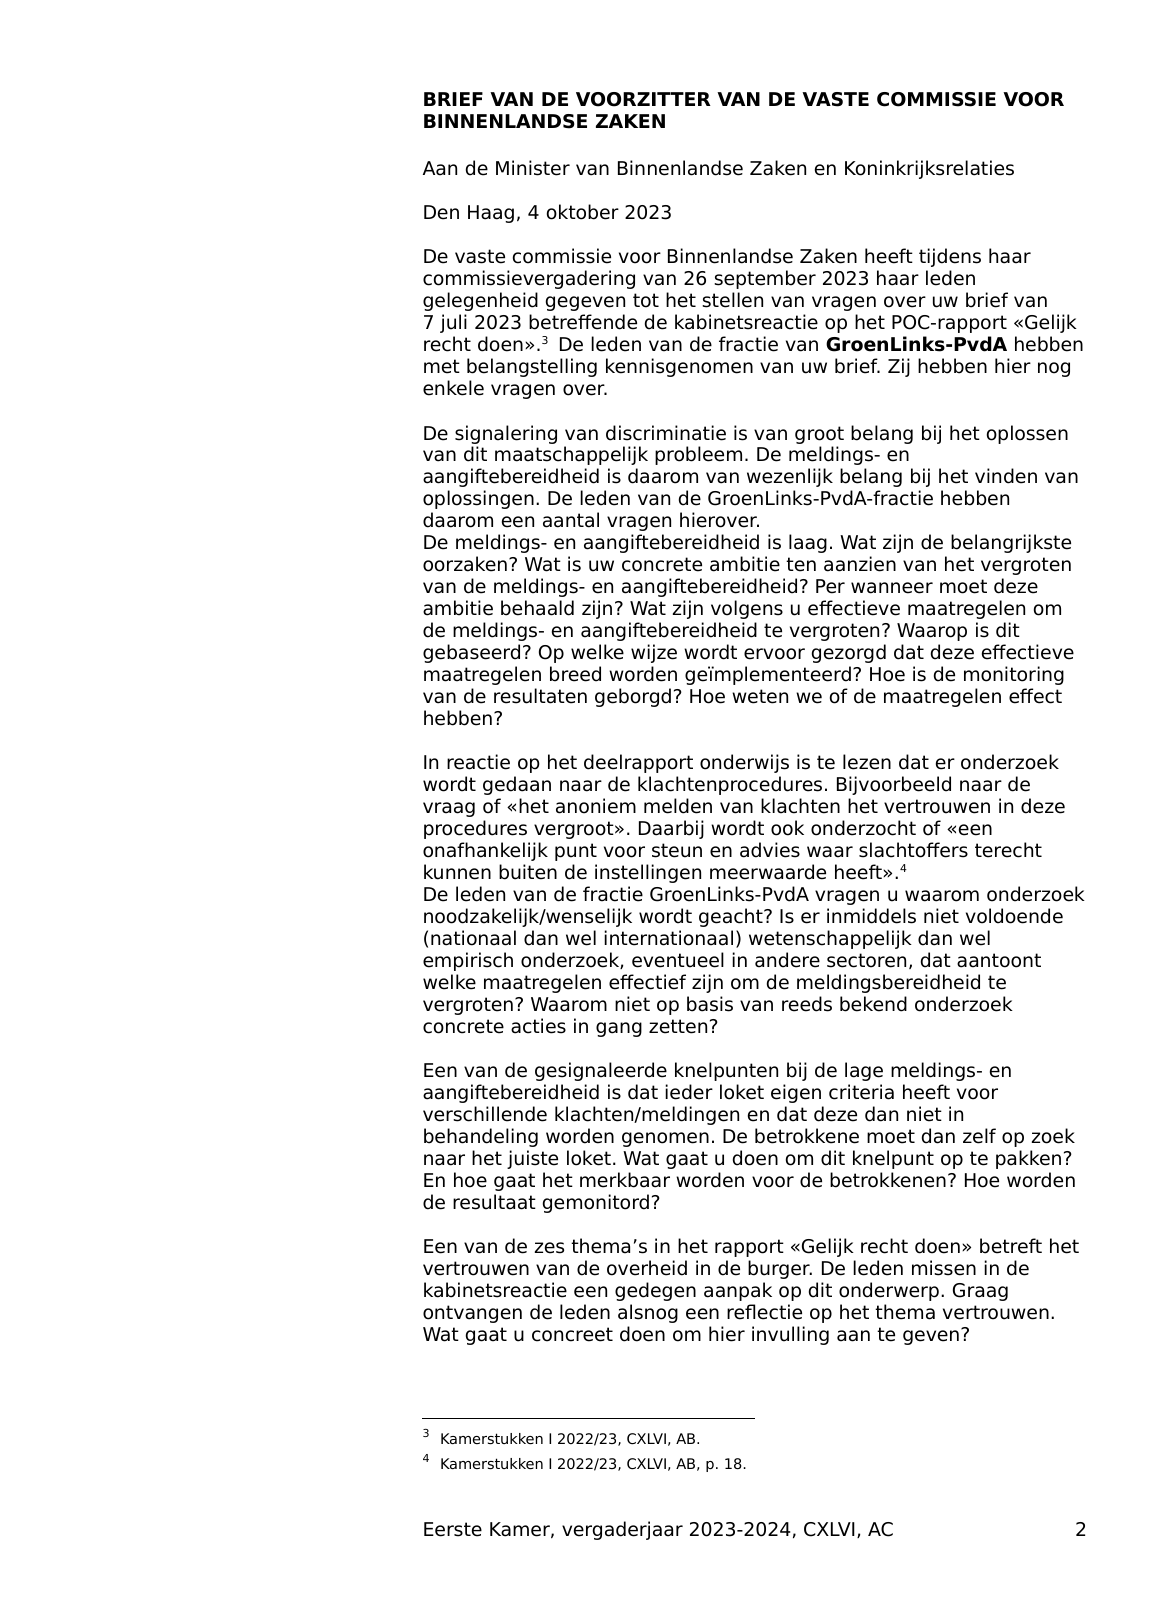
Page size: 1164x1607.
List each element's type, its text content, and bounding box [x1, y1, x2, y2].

text Een van de gesignaleerde knelpunten bij de lage meldings- en aangiftebereidheid is dat ieder loket eigen criteria heeft voor verschillende klachten/meldingen en dat deze dan niet in behandeling worden genomen. De betrokkene moet dan zelf op zoek naar het juiste loket. Wat gaat u doen om dit knelpunt op te pakken? En hoe gaat het merkbaar worden voor de betrokkenen? Hoe worden de resultaat gemonitord? [422, 1060, 1087, 1214]
text De signalering van discriminatie is van groot belang bij het oplossen van dit maatschappelijk probleem. De meldings- en aangiftebereidheid is daarom van wezenlijk belang bij het vinden van oplossingen. De leden van de GroenLinks-PvdA-fractie hebben daarom een aantal vragen hierover. [422, 422, 1087, 532]
text Een van de zes thema’s in het rapport «Gelijk recht doen» betreft het vertrouwen van de overheid in de burger. De leden missen in de kabinetsreactie een gedegen aanpak op dit onderwerp. Graag ontvangen de leden alsnog een reflectie op het thema vertrouwen. Wat gaat u concreet doen om hier invulling aan te geven? [422, 1236, 1087, 1346]
text Kamerstukken I 2022/23, CXLVI, AB, p. 18. [422, 1452, 1087, 1474]
text De leden van de fractie GroenLinks-PvdA vragen u waarom onderzoek noodzakelijk/wenselijk wordt geacht? Is er inmiddels niet voldoende (nationaal dan wel internationaal) wetenschappelijk dan wel empirisch onderzoek, eventueel in andere sectoren, dat aantoont welke maatregelen effectief zijn om de meldingsbereidheid te vergroten? Waarom niet op basis van reeds bekend onderzoek concrete acties in gang zetten? [422, 884, 1087, 1038]
text Aan de Minister van Binnenlandse Zaken en Koninkrijksrelaties [422, 158, 1087, 180]
text De meldings- en aangiftebereidheid is laag. Wat zijn de belangrijkste oorzaken? Wat is uw concrete ambitie ten aanzien van het vergroten van de meldings- en aangiftebereidheid? Per wanneer moet deze ambitie behaald zijn? Wat zijn volgens u effectieve maatregelen om de meldings- en aangiftebereidheid te vergroten? Waarop is dit gebaseerd? Op welke wijze wordt ervoor gezorgd dat deze effectieve maatregelen breed worden geïmplementeerd? Hoe is de monitoring van de resultaten geborgd? Hoe weten we of de maatregelen effect hebben? [422, 532, 1087, 730]
text Den Haag, 4 oktober 2023 [422, 202, 1087, 224]
text Kamerstukken I 2022/23, CXLVI, AB. [422, 1427, 1087, 1449]
subtitle BRIEF VAN DE VOORZITTER VAN DE VASTE COMMISSIE VOOR BINNENLANDSE ZAKEN [422, 89, 1087, 133]
text De vaste commissie voor Binnenlandse Zaken heeft tijdens haar commissievergadering van 26 september 2023 haar leden gelegenheid gegeven tot het stellen van vragen over uw brief van 7 juli 2023 betreffende de kabinetsreactie op het POC-rapport «Gelijk recht doen». De leden van de fractie van GroenLinks-PvdA hebben met belangstelling kennisgenomen van uw brief. Zij hebben hier nog enkele vragen over. [422, 246, 1087, 400]
text In reactie op het deelrapport onderwijs is te lezen dat er onderzoek wordt gedaan naar de klachtenprocedures. Bijvoorbeeld naar de vraag of «het anoniem melden van klachten het vertrouwen in deze procedures vergroot». Daarbij wordt ook onderzocht of «een onafhankelijk punt voor steun en advies waar slachtoffers terecht kunnen buiten de instellingen meerwaarde heeft». [422, 752, 1087, 884]
